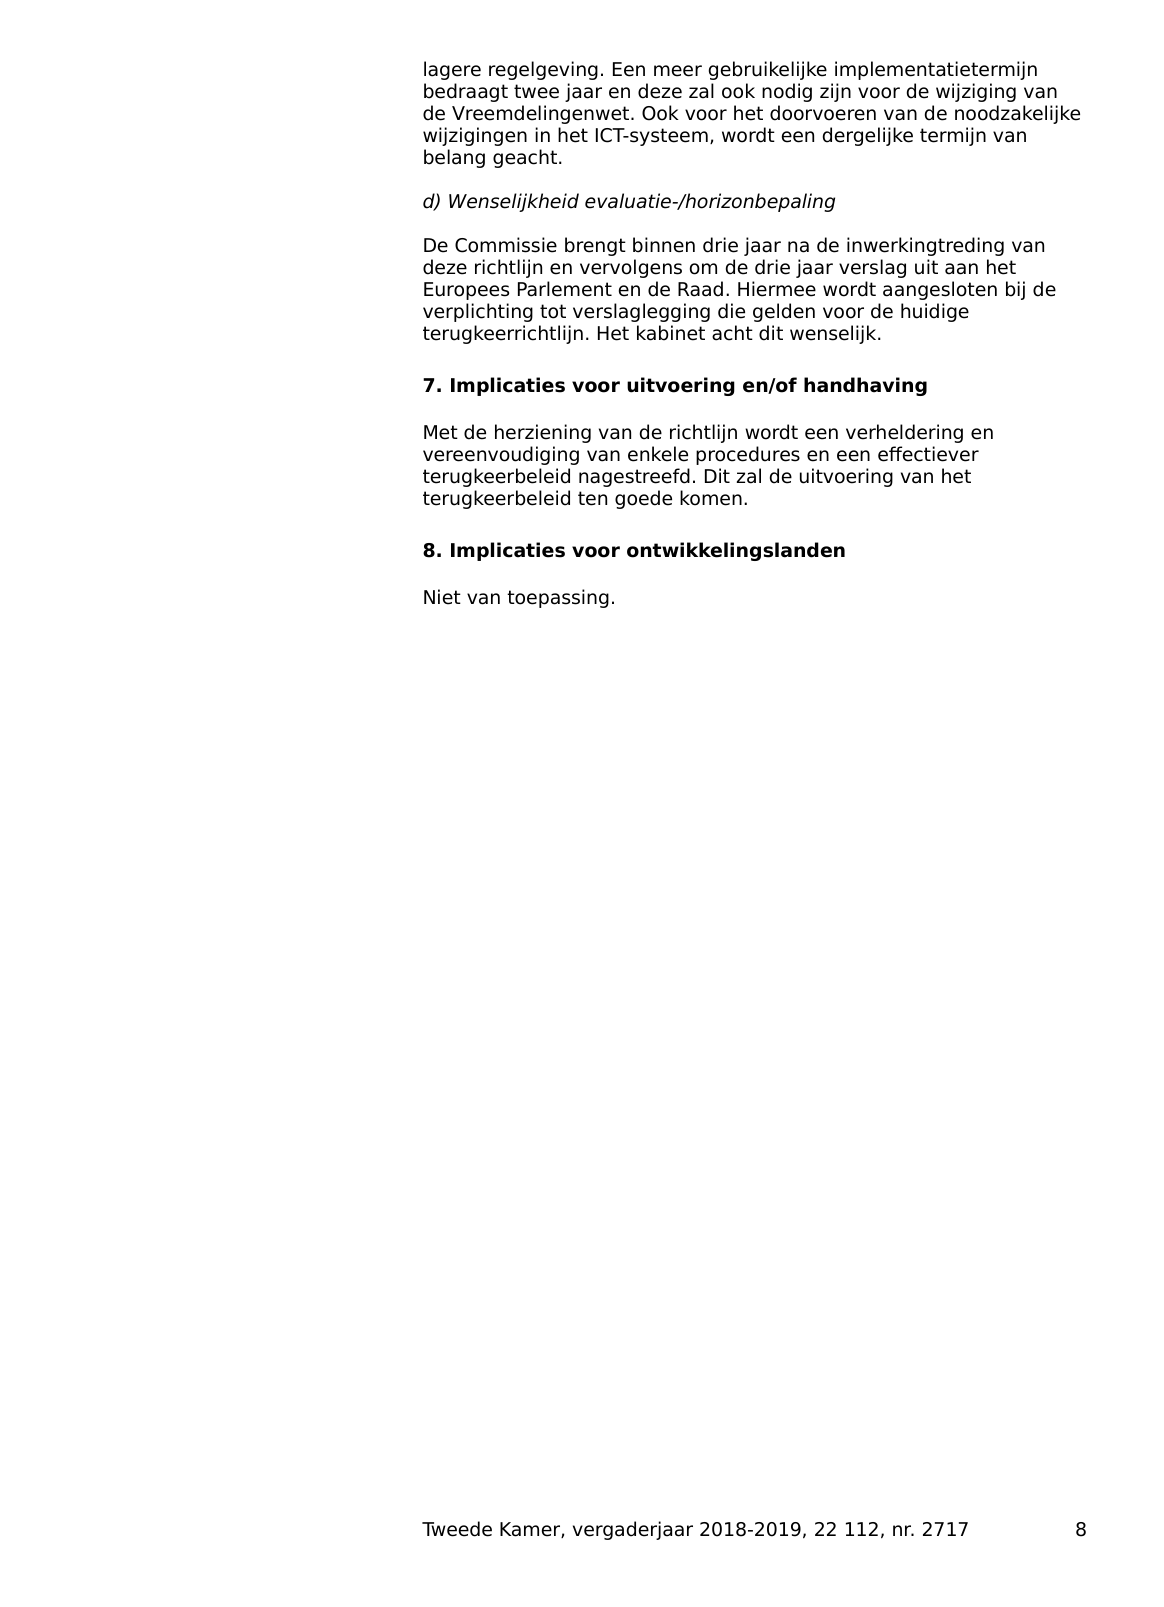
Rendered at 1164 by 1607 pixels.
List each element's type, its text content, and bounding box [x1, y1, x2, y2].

text lagere regelgeving. Een meer gebruikelijke implementatietermijn bedraagt twee jaar en deze zal ook nodig zijn voor de wijziging van de Vreemdelingenwet. Ook voor het doorvoeren van de noodzakelijke wijzigingen in het ICT-systeem, wordt een dergelijke termijn van belang geacht. [422, 59, 1087, 169]
text Met de herziening van de richtlijn wordt een verheldering en vereenvoudiging van enkele procedures en een effectiever terugkeerbeleid nagestreefd. Dit zal de uitvoering van het terugkeerbeleid ten goede komen. [422, 422, 1087, 510]
text De Commissie brengt binnen drie jaar na de inwerkingtreding van deze richtlijn en vervolgens om de drie jaar verslag uit aan het Europees Parlement en de Raad. Hiermee wordt aangesloten bij de verplichting tot verslaglegging die gelden voor de huidige terugkeerrichtlijn. Het kabinet acht dit wenselijk. [422, 235, 1087, 345]
text Niet van toepassing. [422, 587, 1087, 609]
subtitle 7. Implicaties voor uitvoering en/of handhaving [422, 375, 1087, 397]
subtitle 8. Implicaties voor ontwikkelingslanden [422, 540, 1087, 562]
subtitle d) Wenselijkheid evaluatie-/horizonbepaling [422, 191, 1087, 213]
